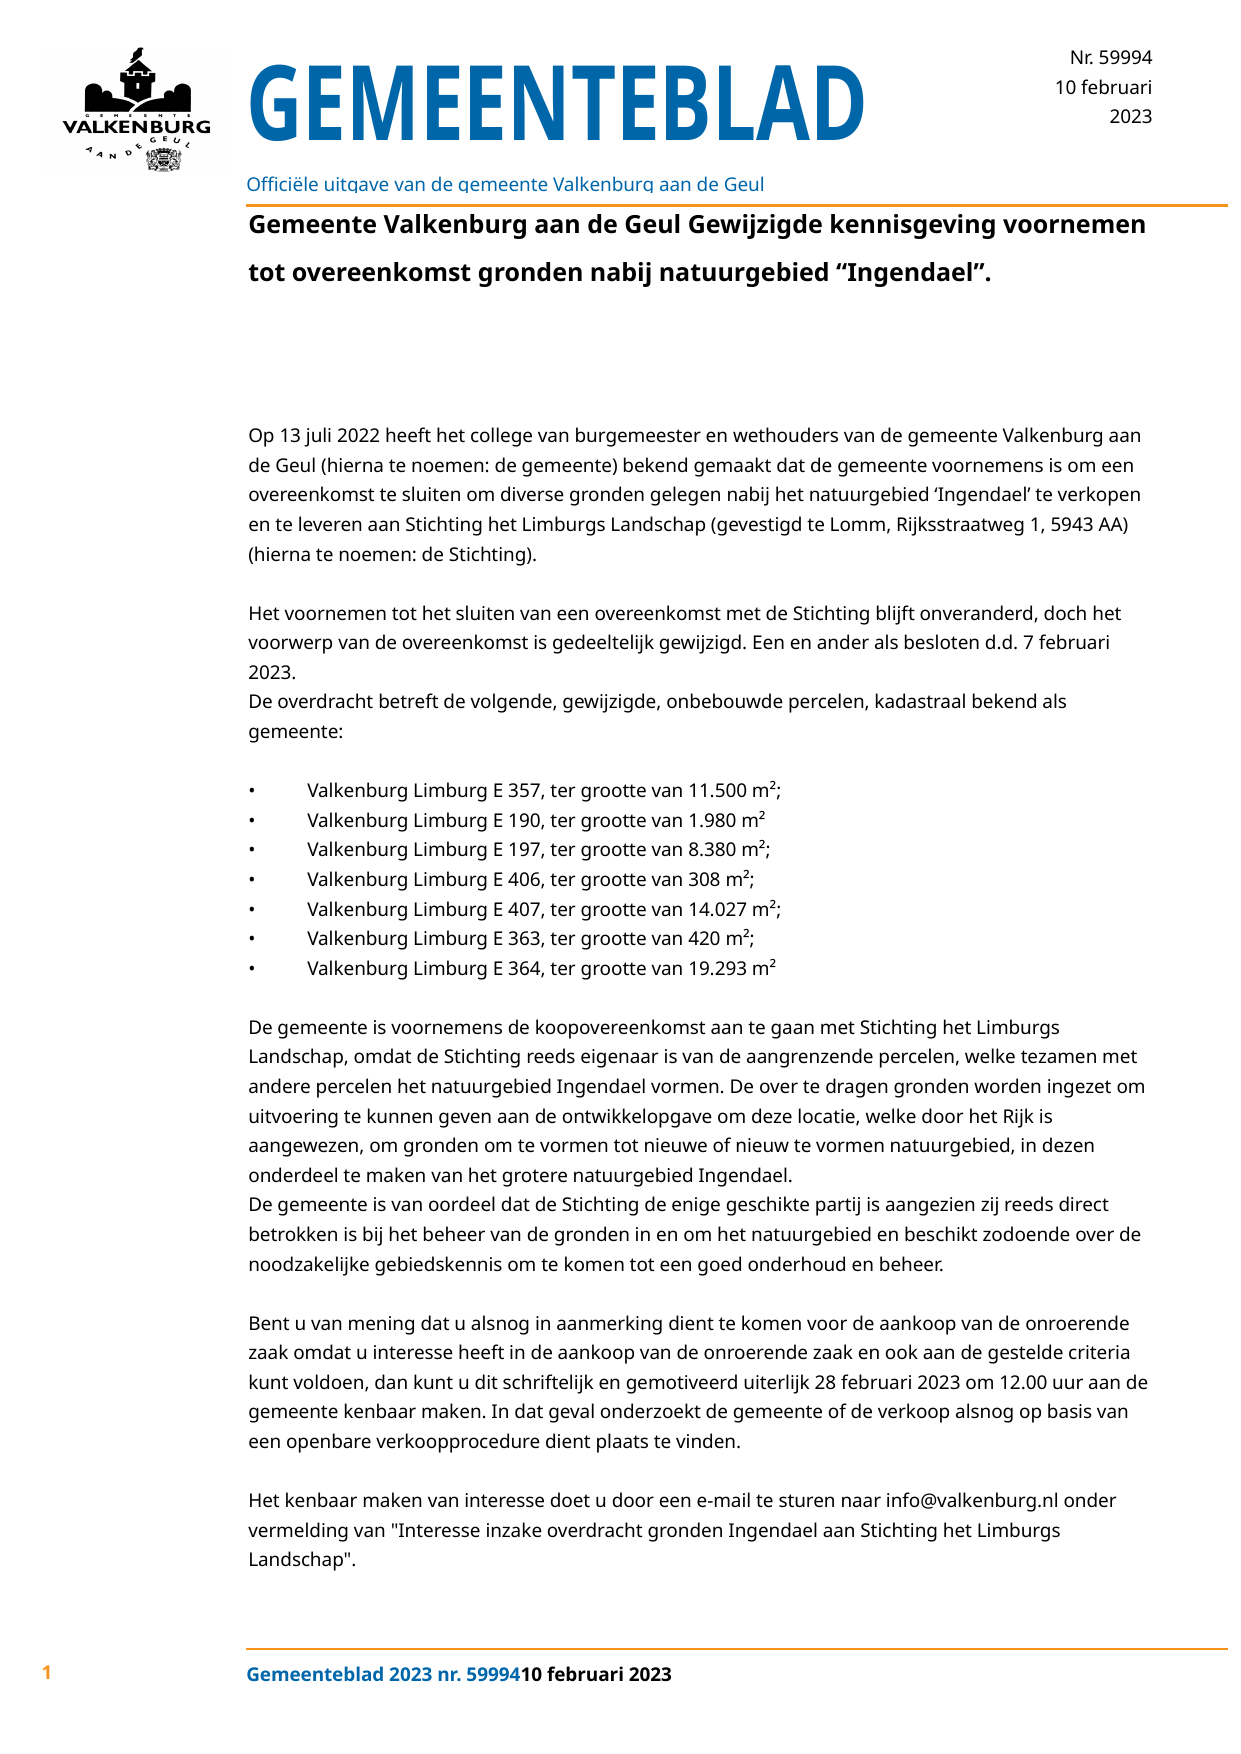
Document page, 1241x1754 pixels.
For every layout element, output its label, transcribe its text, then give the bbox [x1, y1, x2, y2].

text Op 13 juli 2022 heeft het college van burgemeester en wethouders van de gemeente Valkenburg aan de Geul (hierna te noemen: de gemeente) bekend gemaakt dat de gemeente voornemens is om een overeenkomst te sluiten om diverse gronden gelegen nabij het natuurgebied ‘Ingendael’ te verkopen en te leveren aan Stichting het Limburgs Landschap (gevestigd te Lomm, Rijksstraatweg 1, 5943 AA) (hierna te noemen: de Stichting). [248, 422, 1152, 567]
list Valkenburg Limburg E 197, ter grootte van 8.380 m²; [248, 837, 1152, 862]
text Het voornemen tot het sluiten van een overeenkomst met de Stichting blijft onveranderd, doch het voorwerp van de overeenkomst is gedeeltelijk gewijzigd. Een en ander als besloten d.d. 7 februari 2023. [248, 600, 1152, 685]
list Valkenburg Limburg E 357, ter grootte van 11.500 m²; [248, 777, 1152, 803]
picture [41, 47, 231, 172]
list Valkenburg Limburg E 364, ter grootte van 19.293 m² [248, 955, 1152, 981]
list Valkenburg Limburg E 407, ter grootte van 14.027 m²; [248, 896, 1152, 922]
text Gemeente Valkenburg aan de Geul Gewijzigde kennisgeving voornemen tot overeenkomst gronden nabij natuurgebied “Ingendael”. [248, 207, 1152, 288]
text De overdracht betreft de volgende, gewijzigde, onbebouwde percelen, kadastraal bekend als gemeente: [248, 689, 1152, 744]
text De gemeente is van oordeel dat de Stichting de enige geschikte partij is aangezien zij reeds direct betrokken is bij het beheer van de gronden in en om het natuurgebied en beschikt zodoende over de noodzakelijke gebiedskennis om te komen tot een goed onderhoud en beheer. [248, 1192, 1152, 1277]
list Valkenburg Limburg E 190, ter grootte van 1.980 m² [248, 807, 1152, 833]
list Valkenburg Limburg E 406, ter grootte van 308 m²; [248, 866, 1152, 892]
text De gemeente is voornemens de koopovereenkomst aan te gaan met Stichting het Limburgs Landschap, omdat de Stichting reeds eigenaar is van de aangrenzende percelen, welke tezamen met andere percelen het natuurgebied Ingendael vormen. De over te dragen gronden worden ingezet om uitvoering te kunnen geven aan de ontwikkelopgave om deze locatie, welke door het Rijk is aangewezen, om gronden om te vormen tot nieuwe of nieuw te vormen natuurgebied, in dezen onderdeel te maken van het grotere natuurgebied Ingendael. [248, 1014, 1152, 1188]
text Het kenbaar maken van interesse doet u door een e-mail te sturen naar info@valkenburg.nl onder vermelding van "Interesse inzake overdracht gronden Ingendael aan Stichting het Limburgs Landschap". [248, 1487, 1152, 1572]
list Valkenburg Limburg E 363, ter grootte van 420 m²; [248, 925, 1152, 951]
text Bent u van mening dat u alsnog in aanmerking dient te komen voor de aankoop van de onroerende zaak omdat u interesse heeft in de aankoop van de onroerende zaak en ook aan de gestelde criteria kunt voldoen, dan kunt u dit schriftelijk en gemotiveerd uiterlijk 28 februari 2023 om 12.00 uur aan de gemeente kenbaar maken. In dat geval onderzoekt de gemeente of de verkoop alsnog op basis van een openbare verkoopprocedure dient plaats te vinden. [248, 1310, 1152, 1454]
